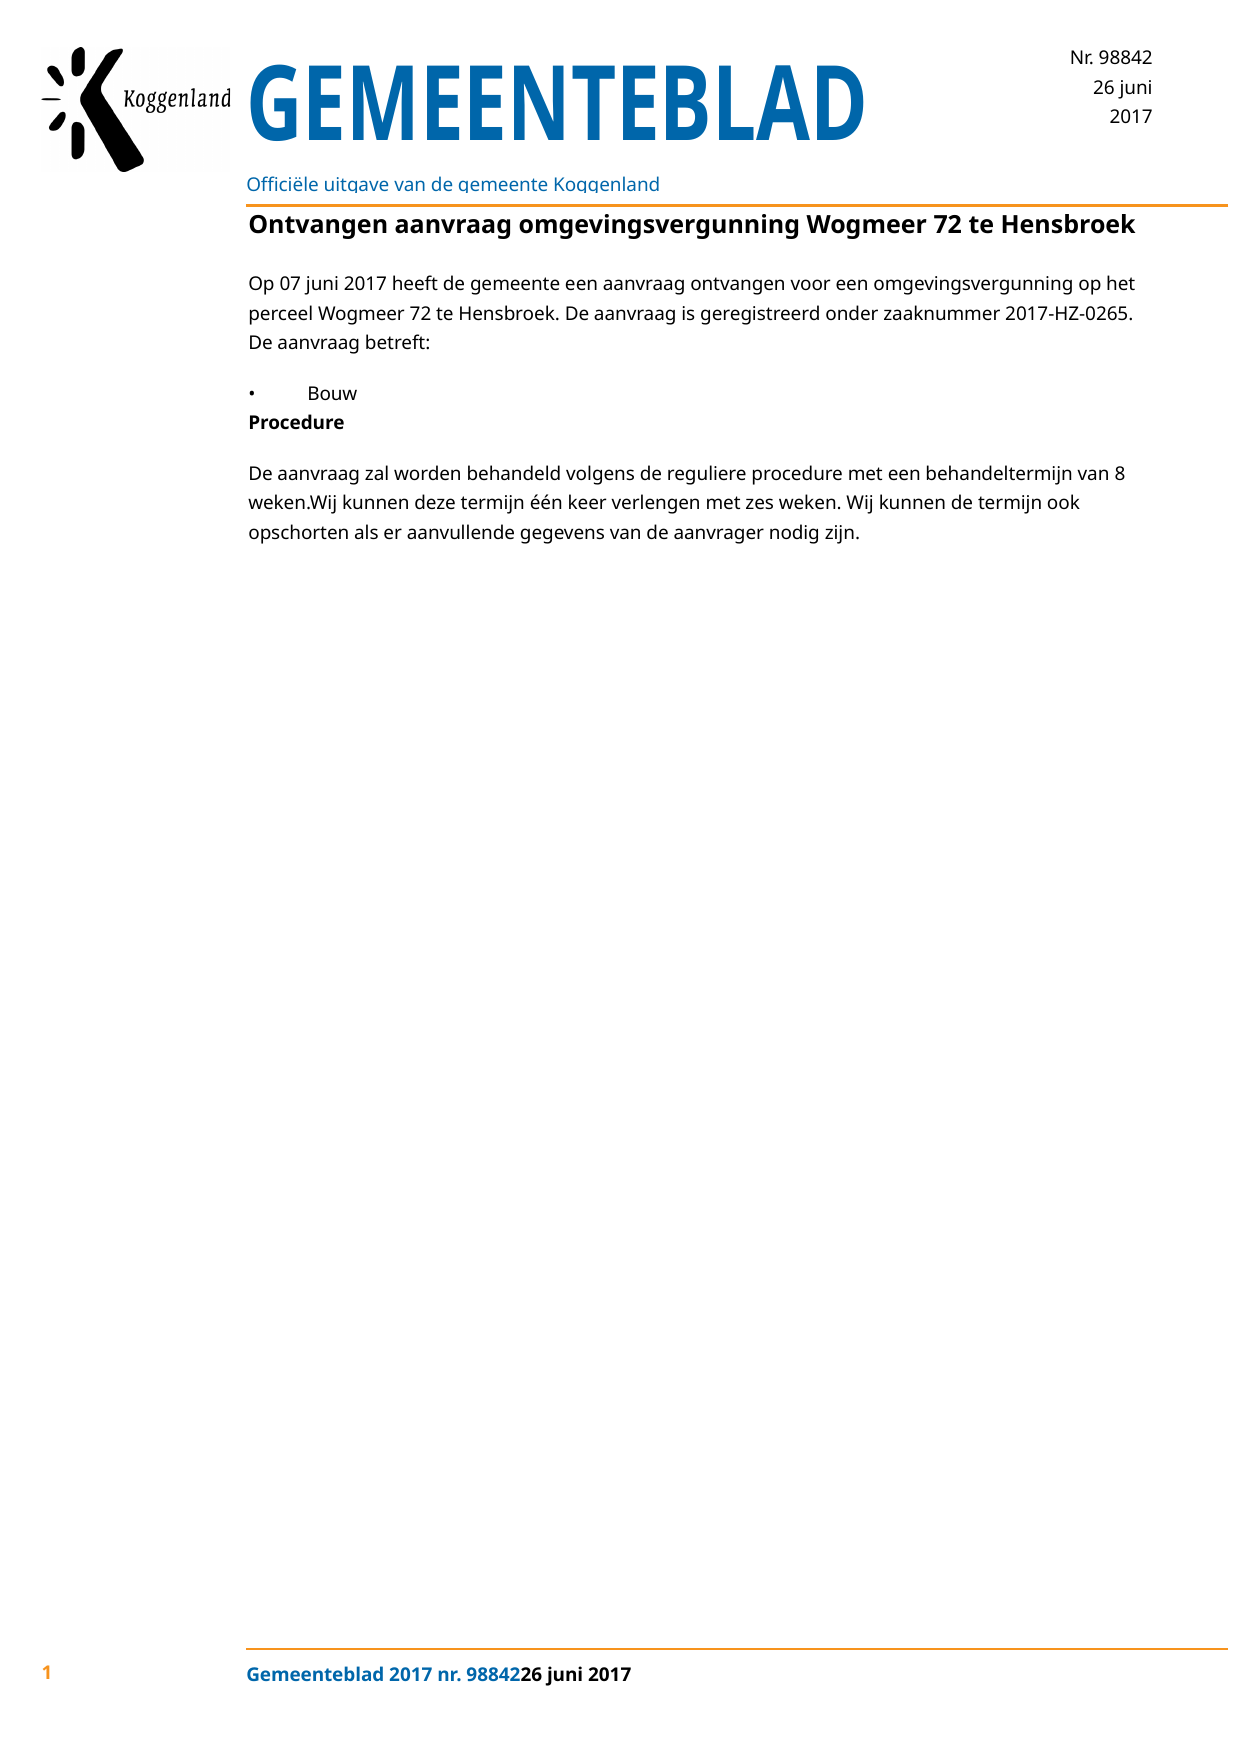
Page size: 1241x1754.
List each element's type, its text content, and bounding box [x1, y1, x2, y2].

text Op 07 juni 2017 heeft de gemeente een aanvraag ontvangen voor een omgevingsvergunning op het perceel Wogmeer 72 te Hensbroek. De aanvraag is geregistreerd onder zaaknummer 2017-HZ-0265. De aanvraag betreft: [248, 270, 1152, 355]
text Procedure [248, 409, 1152, 435]
list Bouw [248, 380, 1152, 406]
picture [41, 47, 231, 172]
text De aanvraag zal worden behandeld volgens de reguliere procedure met een behandeltermijn van 8 weken.Wij kunnen deze termijn één keer verlengen met zes weken. Wij kunnen de termijn ook opschorten als er aanvullende gegevens van de aanvrager nodig zijn. [248, 460, 1152, 545]
text Ontvangen aanvraag omgevingsvergunning Wogmeer 72 te Hensbroek [248, 207, 1152, 241]
